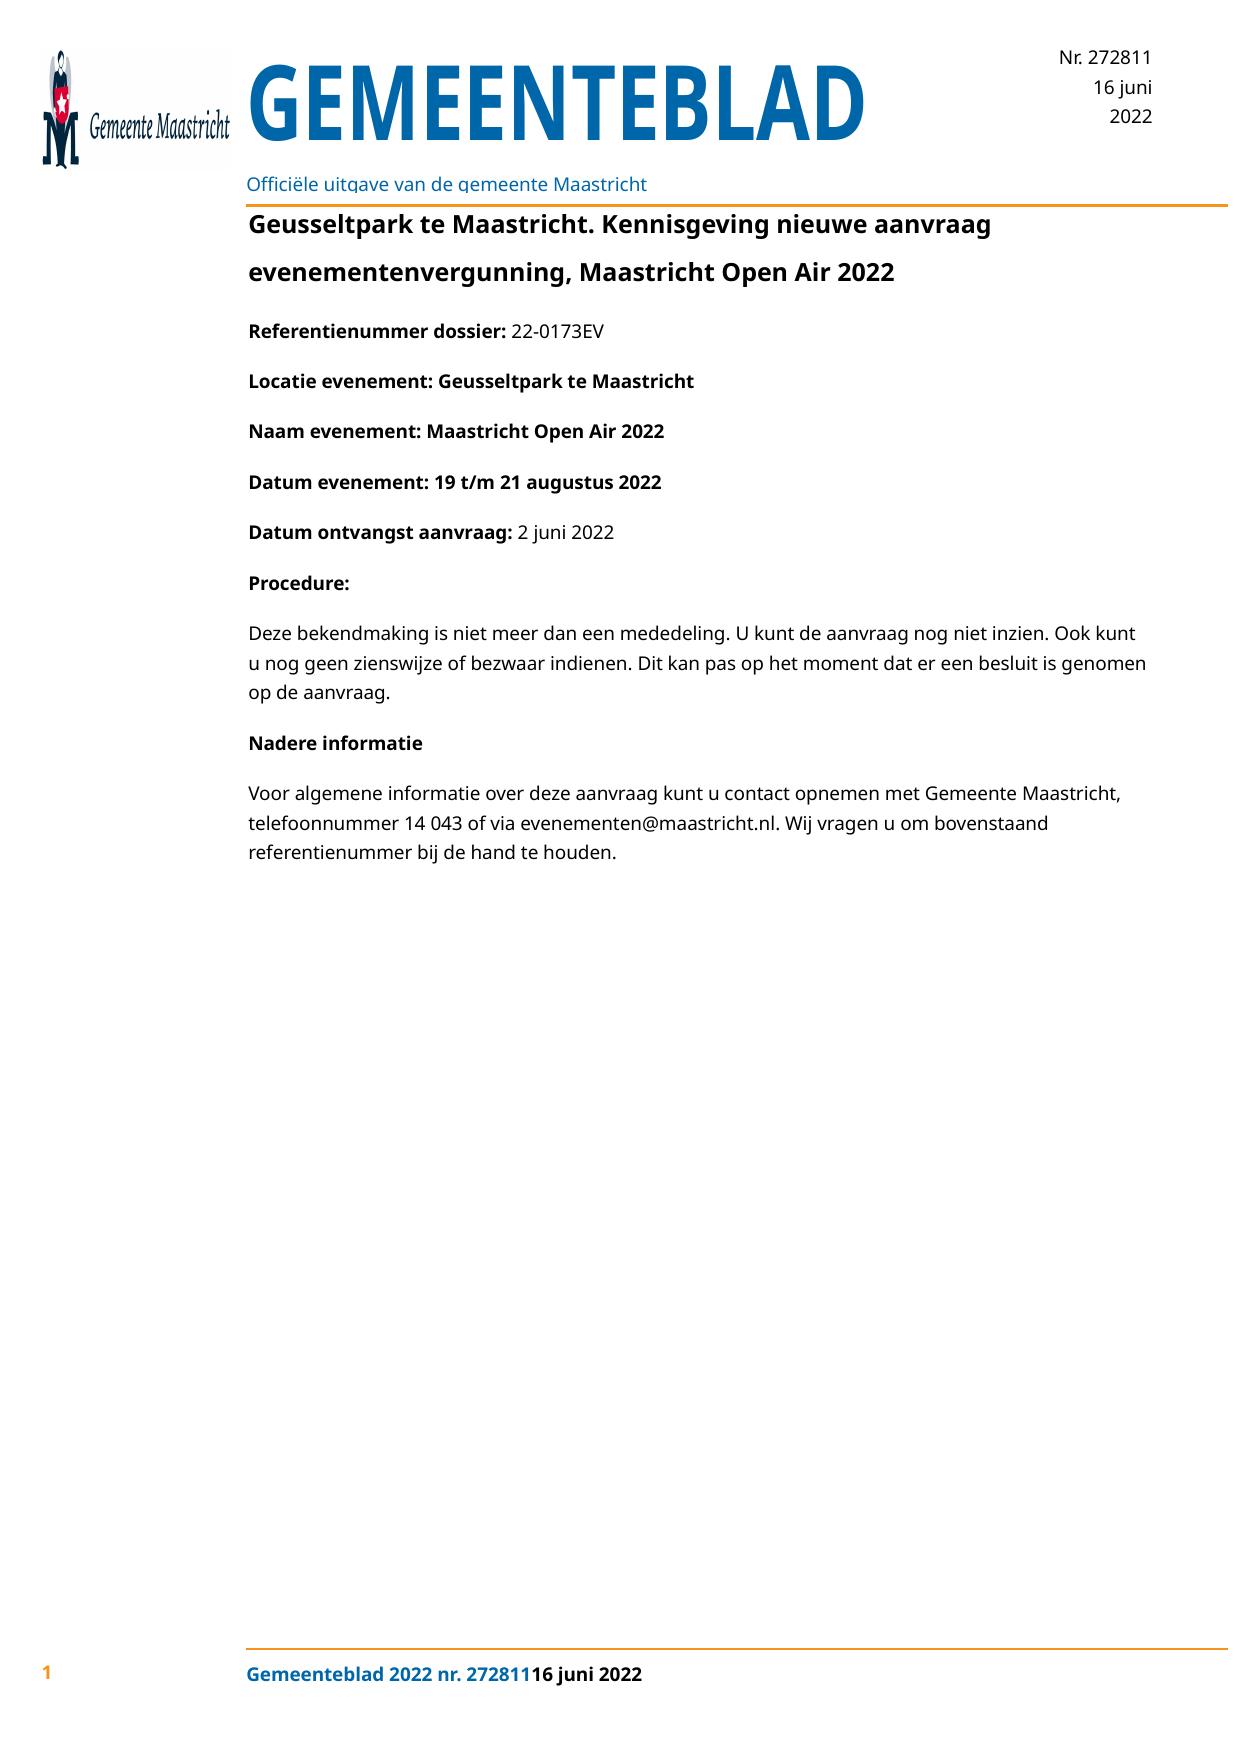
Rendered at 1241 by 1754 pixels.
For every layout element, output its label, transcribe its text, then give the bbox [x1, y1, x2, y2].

text Voor algemene informatie over deze aanvraag kunt u contact opnemen met Gemeente Maastricht, telefoonnummer 14 043 of via evenementen@maastricht.nl. Wij vragen u om bovenstaand referentienummer bij de hand te houden. [248, 780, 1152, 865]
text Deze bekendmaking is niet meer dan een mededeling. U kunt de aanvraag nog niet inzien. Ook kunt u nog geen zienswijze of bezwaar indienen. Dit kan pas op het moment dat er een besluit is genomen op de aanvraag. [248, 620, 1152, 705]
text Locatie evenement: Geusseltpark te Maastricht [248, 368, 1152, 394]
text Geusseltpark te Maastricht. Kennisgeving nieuwe aanvraag evenementenvergunning, Maastricht Open Air 2022 [248, 207, 1152, 288]
text Datum ontvangst aanvraag: 2 juni 2022 [248, 519, 1152, 545]
picture [41, 47, 231, 172]
text Procedure: [248, 570, 1152, 596]
text Naam evenement: Maastricht Open Air 2022 [248, 419, 1152, 444]
text Nadere informatie [248, 730, 1152, 756]
text Datum evenement: 19 t/m 21 augustus 2022 [248, 469, 1152, 495]
text Referentienummer dossier: 22-0173EV [248, 318, 1152, 344]
